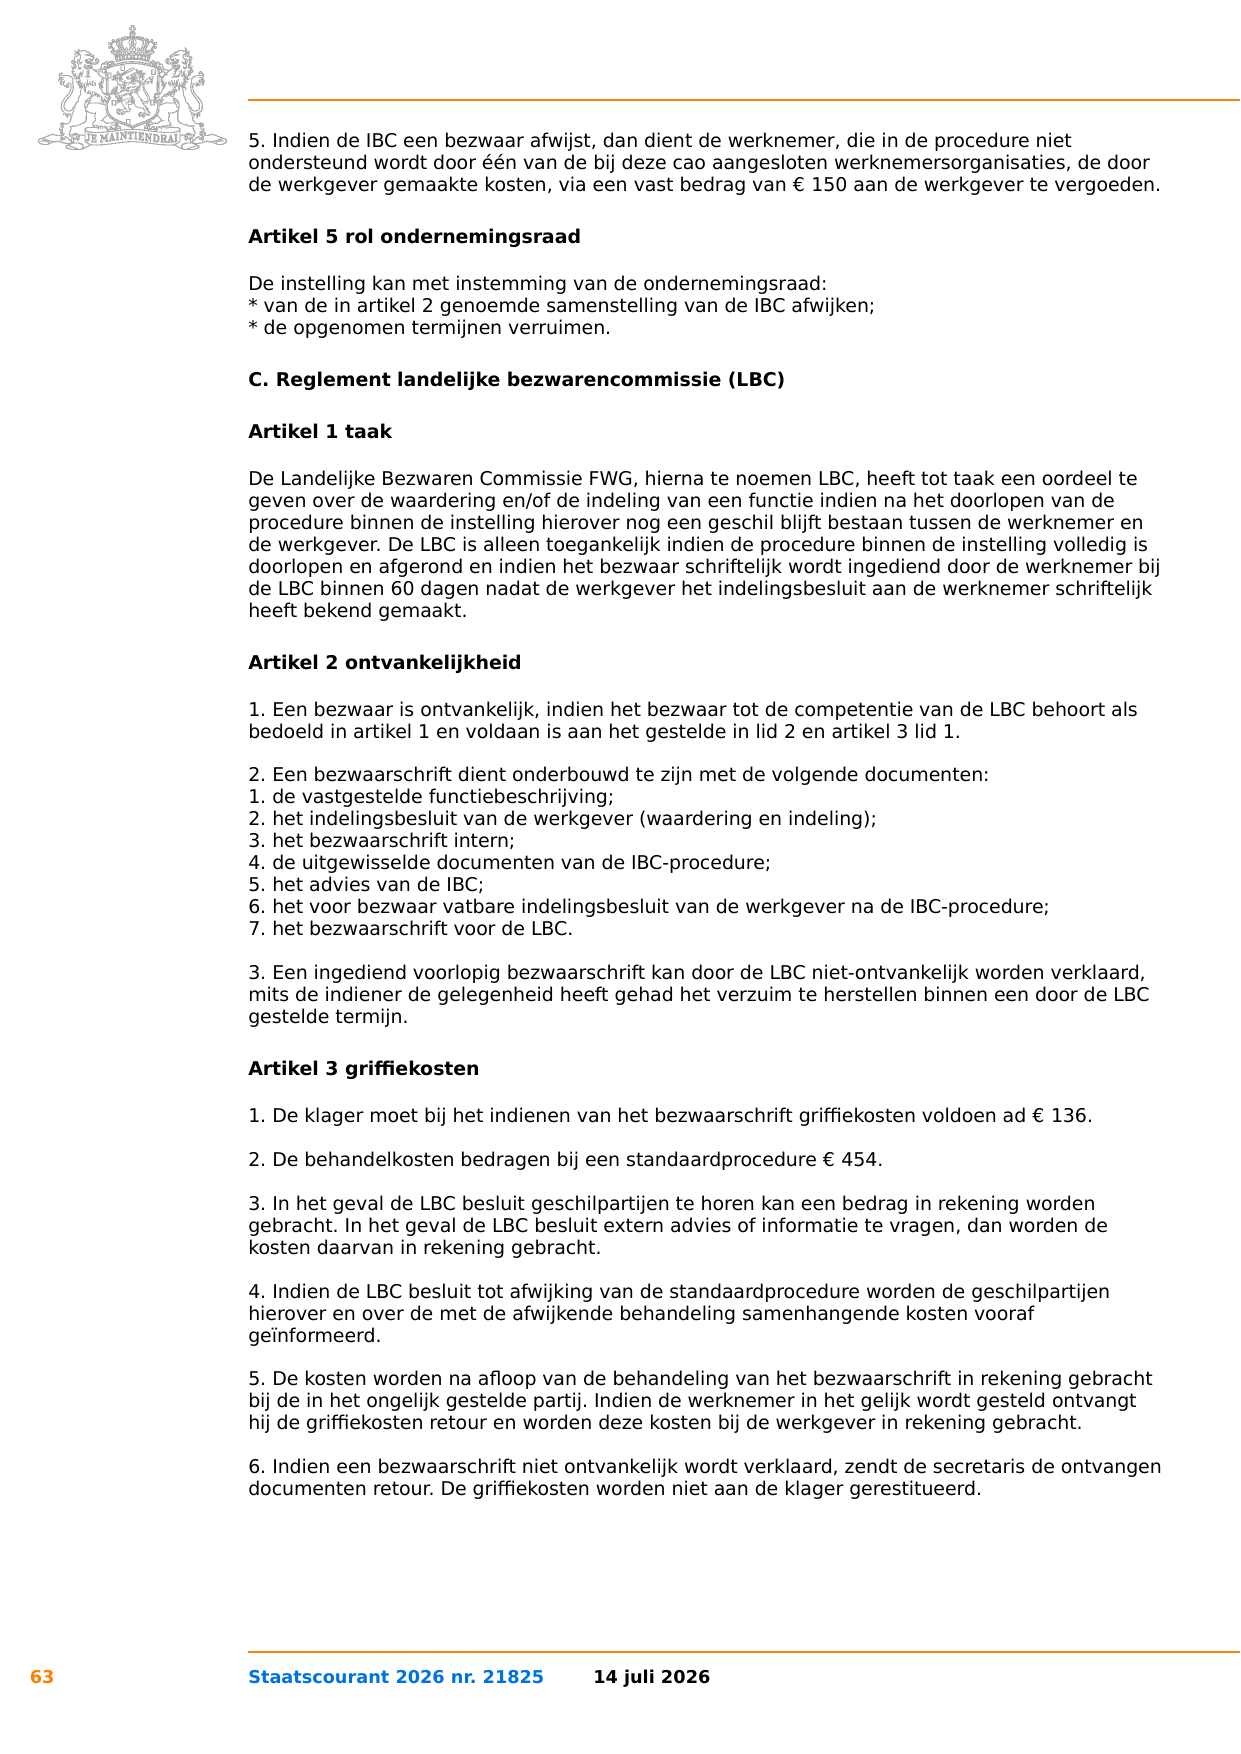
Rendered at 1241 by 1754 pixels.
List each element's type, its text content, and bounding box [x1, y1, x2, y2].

text 2. De behandelkosten bedragen bij een standaardprocedure € 454. [248, 1149, 1163, 1171]
text 3. Een ingediend voorlopig bezwaarschrift kan door de LBC niet-ontvankelijk worden verklaard, mits de indiener de gelegenheid heeft gehad het verzuim te herstellen binnen een door de LBC gestelde termijn. [248, 962, 1163, 1028]
text * de opgenomen termijnen verruimen. [248, 317, 1163, 339]
subtitle C. Reglement landelijke bezwarencommissie (LBC) [248, 369, 1163, 391]
text 2. het indelingsbesluit van de werkgever (waardering en indeling); [248, 808, 1163, 830]
text 6. Indien een bezwaarschrift niet ontvankelijk wordt verklaard, zendt de secretaris de ontvangen documenten retour. De griffiekosten worden niet aan de klager gerestitueerd. [248, 1456, 1163, 1500]
subtitle Artikel 2 ontvankelijkheid [248, 652, 1163, 673]
text 5. het advies van de IBC; [248, 874, 1163, 896]
text 4. Indien de LBC besluit tot afwijking van de standaardprocedure worden de geschilpartijen hierover en over de met de afwijkende behandeling samenhangende kosten vooraf geïnformeerd. [248, 1281, 1163, 1346]
text 1. de vastgestelde functiebeschrijving; [248, 786, 1163, 808]
text 7. het bezwaarschrift voor de LBC. [248, 918, 1163, 940]
text 1. Een bezwaar is ontvankelijk, indien het bezwaar tot de competentie van de LBC behoort als bedoeld in artikel 1 en voldaan is aan het gestelde in lid 2 en artikel 3 lid 1. [248, 698, 1163, 742]
text 1. De klager moet bij het indienen van het bezwaarschrift griffiekosten voldoen ad € 136. [248, 1105, 1163, 1127]
subtitle Artikel 1 taak [248, 421, 1163, 443]
text * van de in artikel 2 genoemde samenstelling van de IBC afwijken; [248, 295, 1163, 317]
text 4. de uitgewisselde documenten van de IBC-procedure; [248, 852, 1163, 874]
subtitle Artikel 3 griffiekosten [248, 1058, 1163, 1080]
text De instelling kan met instemming van de ondernemingsraad: [248, 273, 1163, 295]
text 3. In het geval de LBC besluit geschilpartijen te horen kan een bedrag in rekening worden gebracht. In het geval de LBC besluit extern advies of informatie te vragen, dan worden de kosten daarvan in rekening gebracht. [248, 1193, 1163, 1259]
text 6. het voor bezwaar vatbare indelingsbesluit van de werkgever na de IBC-procedure; [248, 896, 1163, 918]
text 5. De kosten worden na afloop van de behandeling van het bezwaarschrift in rekening gebracht bij de in het ongelijk gestelde partij. Indien de werknemer in het gelijk wordt gesteld ontvangt hij de griffiekosten retour en worden deze kosten bij de werkgever in rekening gebracht. [248, 1368, 1163, 1434]
text 2. Een bezwaarschrift dient onderbouwd te zijn met de volgende documenten: [248, 764, 1163, 786]
subtitle Artikel 5 rol ondernemingsraad [248, 226, 1163, 248]
text De Landelijke Bezwaren Commissie FWG, hierna te noemen LBC, heeft tot taak een oordeel te geven over de waardering en/of de indeling van een functie indien na het doorlopen van de procedure binnen de instelling hierover nog een geschil blijft bestaan tussen de werknemer en de werkgever. De LBC is alleen toegankelijk indien de procedure binnen de instelling volledig is doorlopen en afgerond en indien het bezwaar schriftelijk wordt ingediend door de werknemer bij de LBC binnen 60 dagen nadat de werkgever het indelingsbesluit aan de werknemer schriftelijk heeft bekend gemaakt. [248, 468, 1163, 622]
picture [38, 25, 227, 150]
text 3. het bezwaarschrift intern; [248, 830, 1163, 852]
text 5. Indien de IBC een bezwaar afwijst, dan dient de werknemer, die in de procedure niet ondersteund wordt door één van de bij deze cao aangesloten werknemersorganisaties, de door de werkgever gemaakte kosten, via een vast bedrag van € 150 aan de werkgever te vergoeden. [248, 130, 1163, 196]
